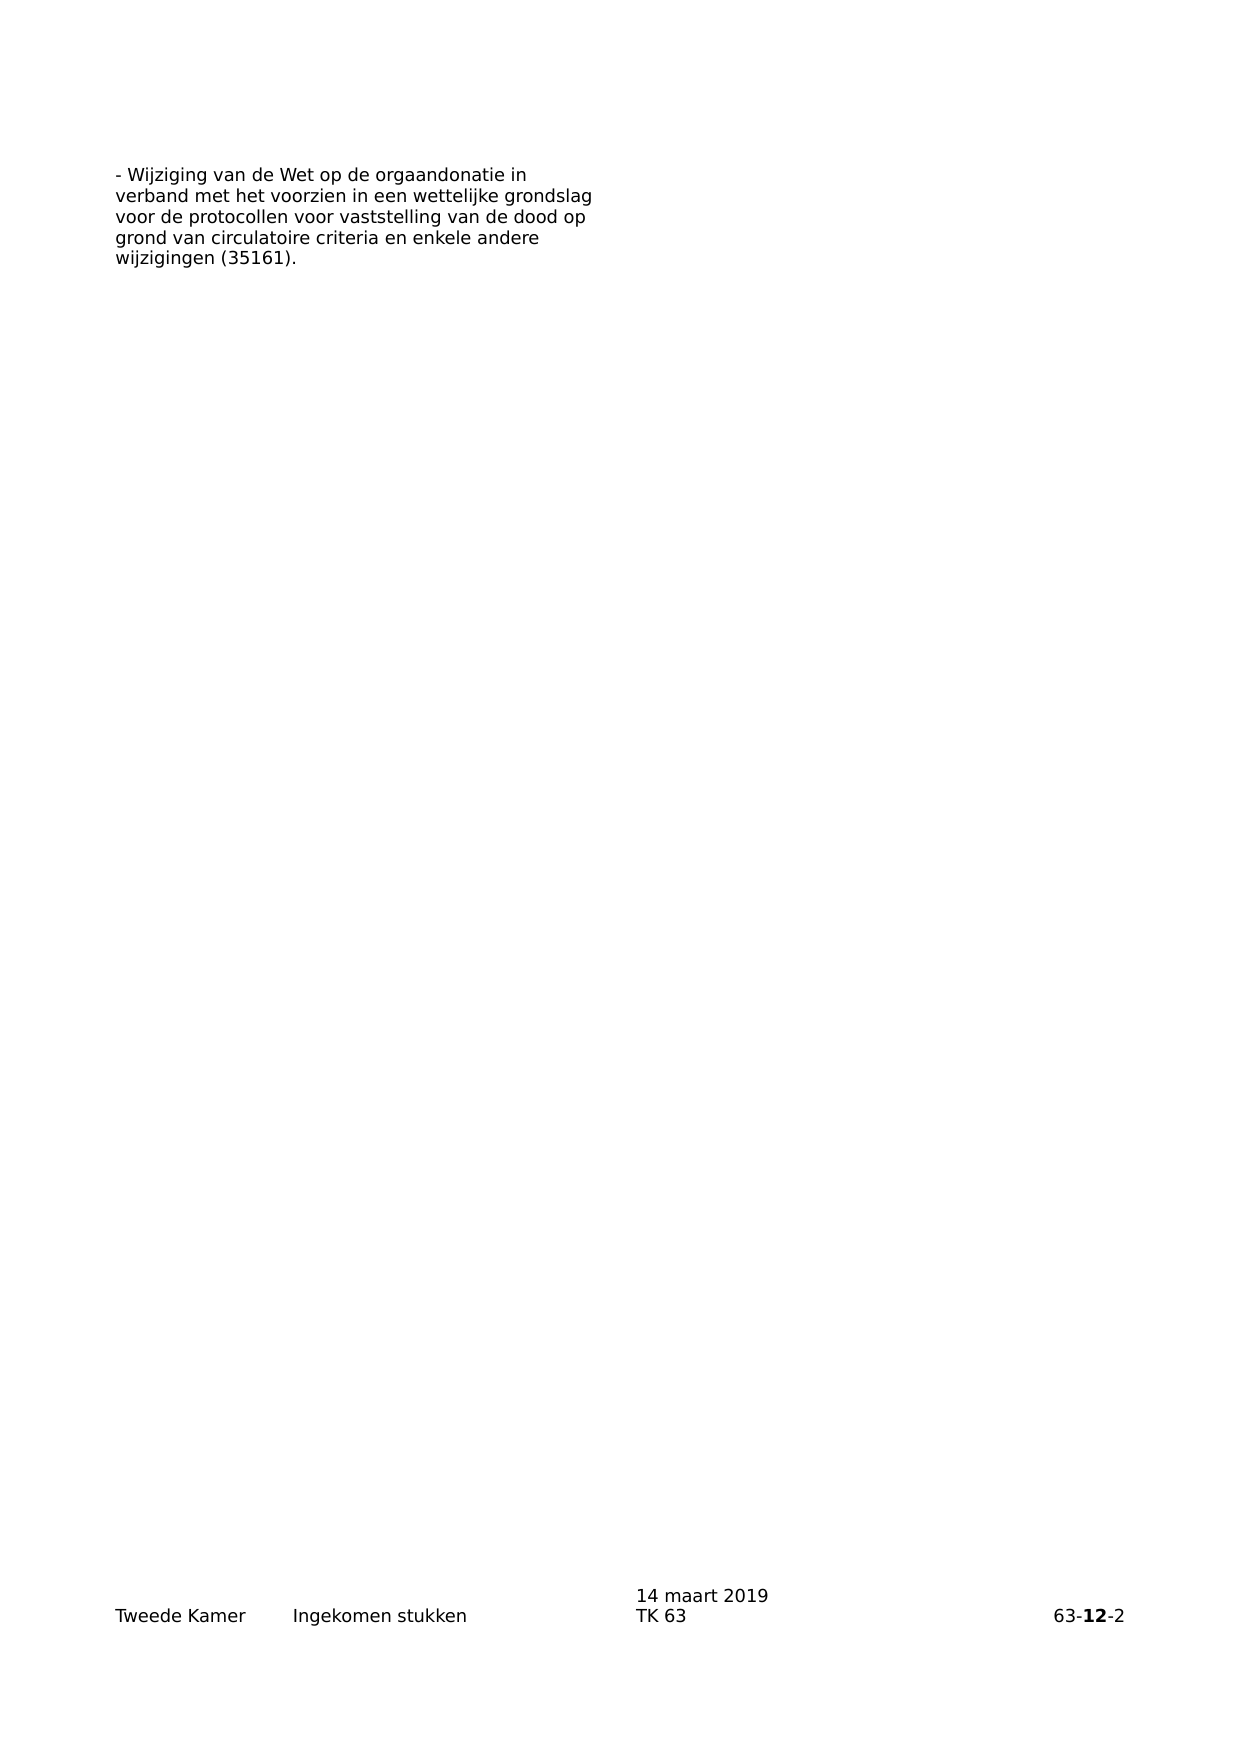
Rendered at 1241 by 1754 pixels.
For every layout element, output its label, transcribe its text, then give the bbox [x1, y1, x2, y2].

text - Wijziging van de Wet op de orgaandonatie in verband met het voorzien in een wettelijke grondslag voor de protocollen voor vaststelling van de dood op grond van circulatoire criteria en enkele andere wijzigingen (35161). [115, 165, 605, 269]
